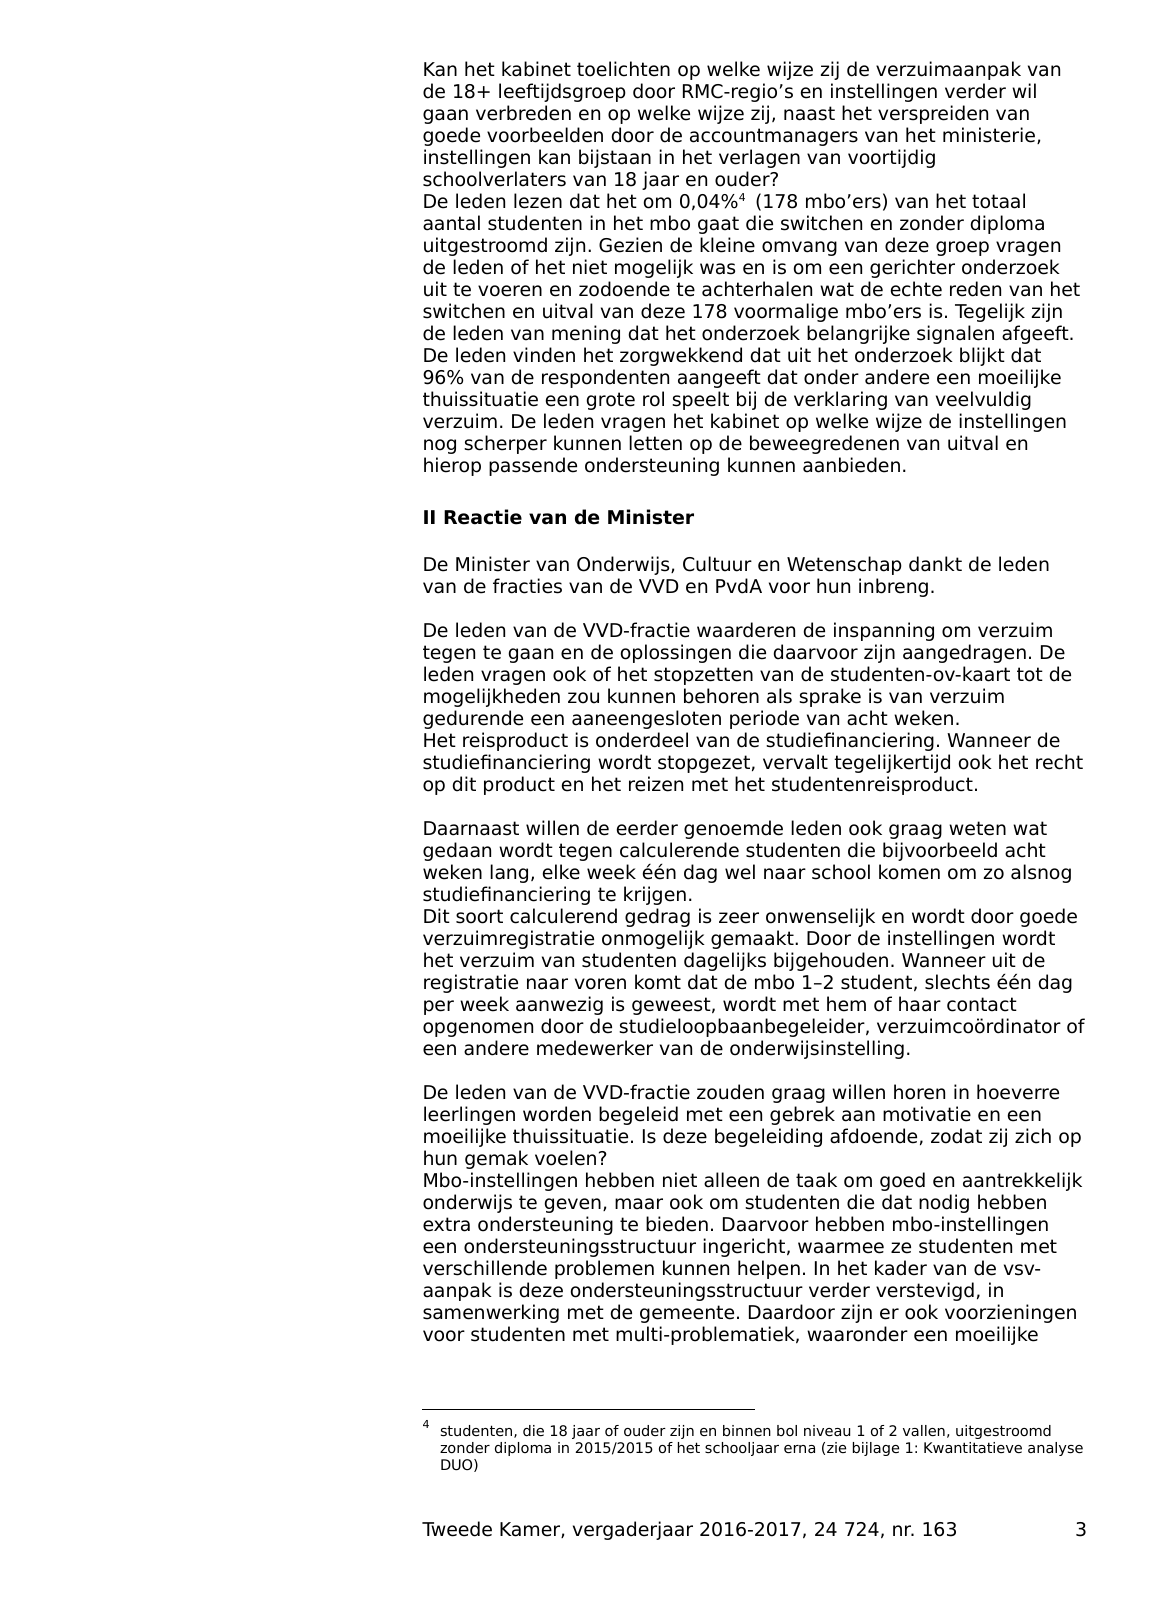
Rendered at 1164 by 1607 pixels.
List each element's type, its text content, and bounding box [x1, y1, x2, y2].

text Dit soort calculerend gedrag is zeer onwenselijk en wordt door goede verzuimregistratie onmogelijk gemaakt. Door de instellingen wordt het verzuim van studenten dagelijks bijgehouden. Wanneer uit de registratie naar voren komt dat de mbo 1–2 student, slechts één dag per week aanwezig is geweest, wordt met hem of haar contact opgenomen door de studieloopbaanbegeleider, verzuimcoördinator of een andere medewerker van de onderwijsinstelling. [422, 906, 1087, 1059]
text studenten, die 18 jaar of ouder zijn en binnen bol niveau 1 of 2 vallen, uitgestroomd zonder diploma in 2015/2015 of het schooljaar erna (zie bijlage 1: Kwantitatieve analyse DUO) [422, 1418, 1087, 1474]
text Mbo-instellingen hebben niet alleen de taak om goed en aantrekkelijk onderwijs te geven, maar ook om studenten die dat nodig hebben extra ondersteuning te bieden. Daarvoor hebben mbo-instellingen een ondersteuningsstructuur ingericht, waarmee ze studenten met verschillende problemen kunnen helpen. In het kader van de vsv-aanpak is deze ondersteuningsstructuur verder verstevigd, in samenwerking met de gemeente. Daardoor zijn er ook voorzieningen voor studenten met multi-problematiek, waaronder een moeilijke [422, 1170, 1087, 1346]
text De leden van de VVD-fractie waarderen de inspanning om verzuim tegen te gaan en de oplossingen die daarvoor zijn aangedragen. De leden vragen ook of het stopzetten van de studenten-ov-kaart tot de mogelijkheden zou kunnen behoren als sprake is van verzuim gedurende een aaneengesloten periode van acht weken. [422, 620, 1087, 730]
subtitle II Reactie van de Minister [422, 507, 1087, 529]
text De leden lezen dat het om 0,04% (178 mbo’ers) van het totaal aantal studenten in het mbo gaat die switchen en zonder diploma uitgestroomd zijn. Gezien de kleine omvang van deze groep vragen de leden of het niet mogelijk was en is om een gerichter onderzoek uit te voeren en zodoende te achterhalen wat de echte reden van het switchen en uitval van deze 178 voormalige mbo’ers is. Tegelijk zijn de leden van mening dat het onderzoek belangrijke signalen afgeeft. De leden vinden het zorgwekkend dat uit het onderzoek blijkt dat 96% van de respondenten aangeeft dat onder andere een moeilijke thuissituatie een grote rol speelt bij de verklaring van veelvuldig verzuim. De leden vragen het kabinet op welke wijze de instellingen nog scherper kunnen letten op de beweegredenen van uitval en hierop passende ondersteuning kunnen aanbieden. [422, 191, 1087, 477]
text Daarnaast willen de eerder genoemde leden ook graag weten wat gedaan wordt tegen calculerende studenten die bijvoorbeeld acht weken lang, elke week één dag wel naar school komen om zo alsnog studiefinanciering te krijgen. [422, 818, 1087, 906]
text De leden van de VVD-fractie zouden graag willen horen in hoeverre leerlingen worden begeleid met een gebrek aan motivatie en een moeilijke thuissituatie. Is deze begeleiding afdoende, zodat zij zich op hun gemak voelen? [422, 1082, 1087, 1170]
text De Minister van Onderwijs, Cultuur en Wetenschap dankt de leden van de fracties van de VVD en PvdA voor hun inbreng. [422, 554, 1087, 598]
text Kan het kabinet toelichten op welke wijze zij de verzuimaanpak van de 18+ leeftijdsgroep door RMC-regio’s en instellingen verder wil gaan verbreden en op welke wijze zij, naast het verspreiden van goede voorbeelden door de accountmanagers van het ministerie, instellingen kan bijstaan in het verlagen van voortijdig schoolverlaters van 18 jaar en ouder? [422, 59, 1087, 191]
text Het reisproduct is onderdeel van de studiefinanciering. Wanneer de studiefinanciering wordt stopgezet, vervalt tegelijkertijd ook het recht op dit product en het reizen met het studentenreisproduct. [422, 730, 1087, 796]
